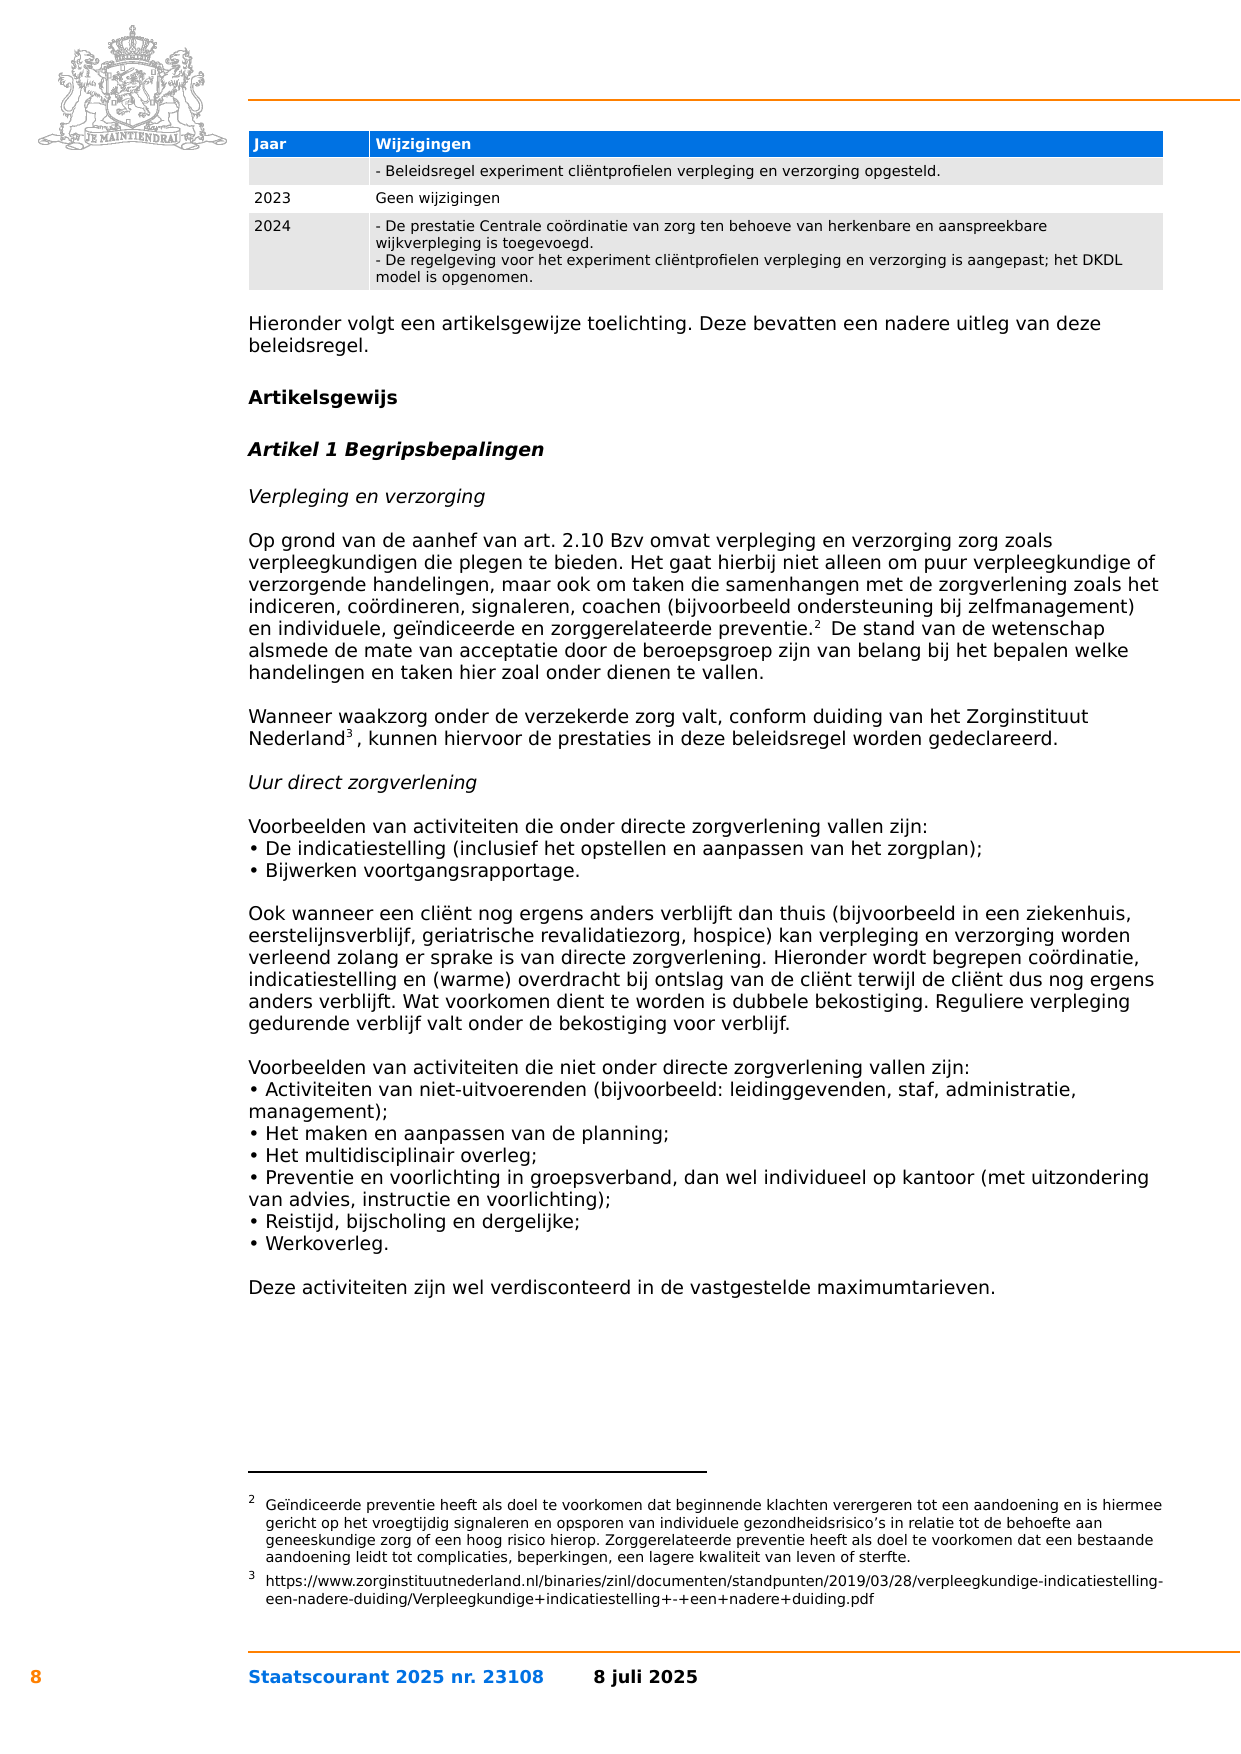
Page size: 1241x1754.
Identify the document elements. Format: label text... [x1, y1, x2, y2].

text Wanneer waakzorg onder de verzekerde zorg valt, conform duiding van het Zorginstituut Nederland, kunnen hiervoor de prestaties in deze beleidsregel worden gedeclareerd. [248, 706, 1163, 750]
text • Reistijd, bijscholing en dergelijke; [248, 1211, 1163, 1233]
text • Bijwerken voortgangsrapportage. [248, 859, 1163, 881]
text Op grond van de aanhef van art. 2.10 Bzv omvat verpleging en verzorging zorg zoals verpleegkundigen die plegen te bieden. Het gaat hierbij niet alleen om puur verpleegkundige of verzorgende handelingen, maar ook om taken die samenhangen met de zorgverlening zoals het indiceren, coördineren, signaleren, coachen (bijvoorbeeld ondersteuning bij zelfmanagement) en individuele, geïndiceerde en zorggerelateerde preventie. De stand van de wetenschap alsmede de mate van acceptatie door de beroepsgroep zijn van belang bij het bepalen welke handelingen en taken hier zoal onder dienen te vallen. [248, 530, 1163, 684]
text Voorbeelden van activiteiten die onder directe zorgverlening vallen zijn: [248, 816, 1163, 837]
table_cell - Beleidsregel experiment cliëntprofielen verpleging en verzorging opgesteld. [370, 158, 1163, 185]
text Geïndiceerde preventie heeft als doel te voorkomen dat beginnende klachten verergeren tot een aandoening en is hiermee gericht op het vroegtijdig signaleren en opsporen van individuele gezondheidsrisico’s in relatie tot de behoefte aan geneeskundige zorg of een hoog risico hierop. Zorggerelateerde preventie heeft als doel te voorkomen dat een bestaande aandoening leidt tot complicaties, beperkingen, een lagere kwaliteit van leven of sterfte. [248, 1493, 1163, 1566]
table_cell Geen wijzigingen [370, 186, 1163, 212]
table_header Wijzigingen [370, 131, 1163, 157]
subtitle Artikel 1 Begripsbepalingen [248, 439, 1163, 461]
subtitle Artikelsgewijs [248, 387, 1163, 409]
text Deze activiteiten zijn wel verdisconteerd in de vastgestelde maximumtarieven. [248, 1277, 1163, 1299]
text • Het multidisciplinair overleg; [248, 1145, 1163, 1167]
table_header Jaar [249, 131, 369, 157]
table_cell - De prestatie Centrale coördinatie van zorg ten behoeve van herkenbare en aanspreekbare wijkverpleging is toegevoegd. - De regelgeving voor het experiment cliëntprofielen verpleging en verzorging is aangepast; het DKDL model is opgenomen. [370, 213, 1163, 290]
text https://www.zorginstituutnederland.nl/binaries/zinl/documenten/standpunten/2019/03/28/verpleegkundige-indicatiestelling-een-nadere-duiding/Verpleegkundige+indicatiestelling+-+een+nadere+duiding.pdf [248, 1569, 1163, 1608]
table_cell 2024 [249, 213, 369, 290]
table_cell 2023 [249, 186, 369, 212]
table_cell [249, 158, 369, 185]
text • Preventie en voorlichting in groepsverband, dan wel individueel op kantoor (met uitzondering van advies, instructie en voorlichting); [248, 1167, 1163, 1211]
text • De indicatiestelling (inclusief het opstellen en aanpassen van het zorgplan); [248, 837, 1163, 859]
picture [38, 25, 227, 150]
text • Het maken en aanpassen van de planning; [248, 1123, 1163, 1145]
subtitle Verpleging en verzorging [248, 486, 1163, 508]
text • Werkoverleg. [248, 1233, 1163, 1255]
text • Activiteiten van niet-uitvoerenden (bijvoorbeeld: leidinggevenden, staf, administratie, management); [248, 1079, 1163, 1123]
text Hieronder volgt een artikelsgewijze toelichting. Deze bevatten een nadere uitleg van deze beleidsregel. [248, 313, 1163, 357]
text Voorbeelden van activiteiten die niet onder directe zorgverlening vallen zijn: [248, 1057, 1163, 1079]
text Ook wanneer een cliënt nog ergens anders verblijft dan thuis (bijvoorbeeld in een ziekenhuis, eerstelijnsverblijf, geriatrische revalidatiezorg, hospice) kan verpleging en verzorging worden verleend zolang er sprake is van directe zorgverlening. Hieronder wordt begrepen coördinatie, indicatiestelling en (warme) overdracht bij ontslag van de cliënt terwijl de cliënt dus nog ergens anders verblijft. Wat voorkomen dient te worden is dubbele bekostiging. Reguliere verpleging gedurende verblijf valt onder de bekostiging voor verblijf. [248, 903, 1163, 1035]
subtitle Uur direct zorgverlening [248, 772, 1163, 794]
